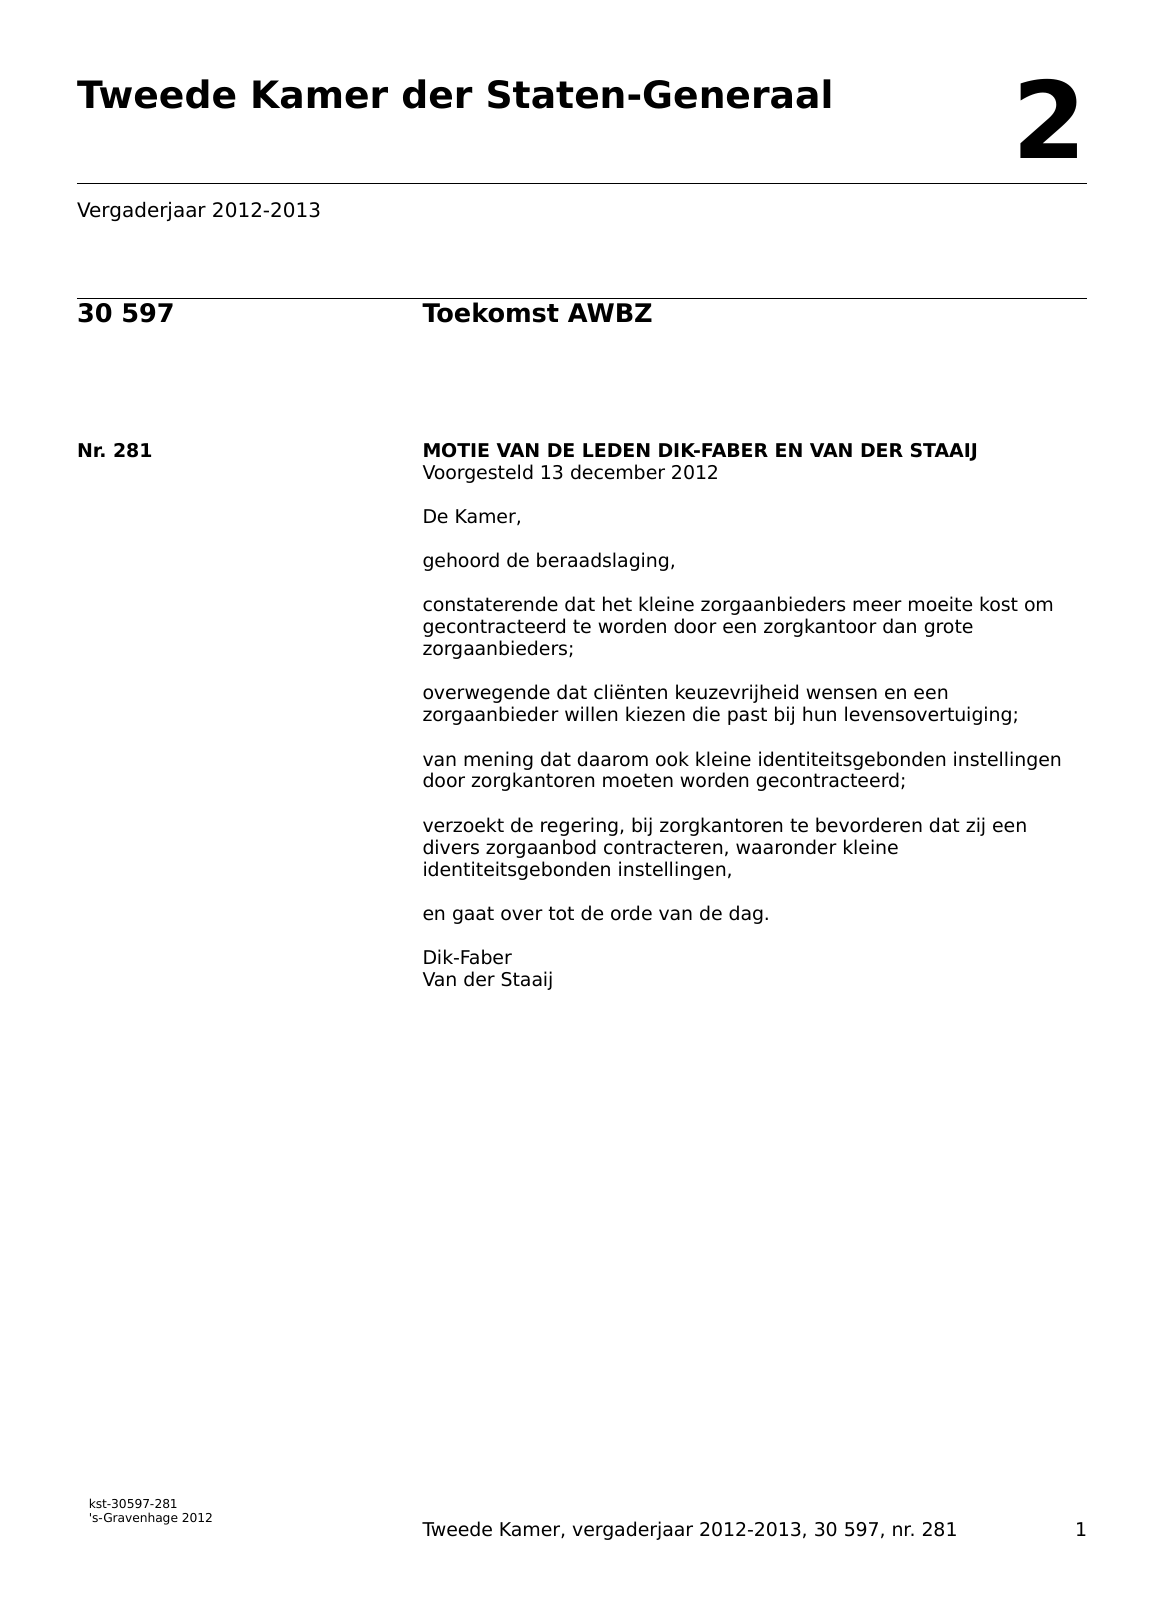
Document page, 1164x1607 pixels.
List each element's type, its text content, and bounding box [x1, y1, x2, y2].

table_cell Vergaderjaar 2012-2013 [77, 184, 1087, 298]
subtitle Nr. 281 MOTIE VAN DE LEDEN DIK-FABER EN VAN DER STAAIJ [77, 440, 1087, 462]
text van mening dat daarom ook kleine identiteitsgebonden instellingen door zorgkantoren moeten worden gecontracteerd; [422, 748, 1087, 792]
text Voorgesteld 13 december 2012 [422, 462, 1087, 484]
text Dik-Faber [422, 947, 1087, 969]
text De Kamer, [422, 506, 1087, 528]
table_header 2 [886, 59, 1087, 183]
text Van der Staaij [422, 969, 1087, 991]
text constaterende dat het kleine zorgaanbieders meer moeite kost om gecontracteerd te worden door een zorgkantoor dan grote zorgaanbieders; [422, 594, 1087, 660]
text kst-30597-281 [88, 1497, 323, 1511]
text gehoord de beraadslaging, [422, 550, 1087, 572]
subtitle 30 597 Toekomst AWBZ [77, 299, 1087, 329]
table_header Tweede Kamer der Staten-Generaal [77, 59, 886, 183]
text en gaat over tot de orde van de dag. [422, 903, 1087, 925]
text verzoekt de regering, bij zorgkantoren te bevorderen dat zij een divers zorgaanbod contracteren, waaronder kleine identiteitsgebonden instellingen, [422, 814, 1087, 881]
text overwegende dat cliënten keuzevrijheid wensen en een zorgaanbieder willen kiezen die past bij hun levensovertuiging; [422, 682, 1087, 726]
text 's-Gravenhage 2012 [88, 1511, 323, 1525]
